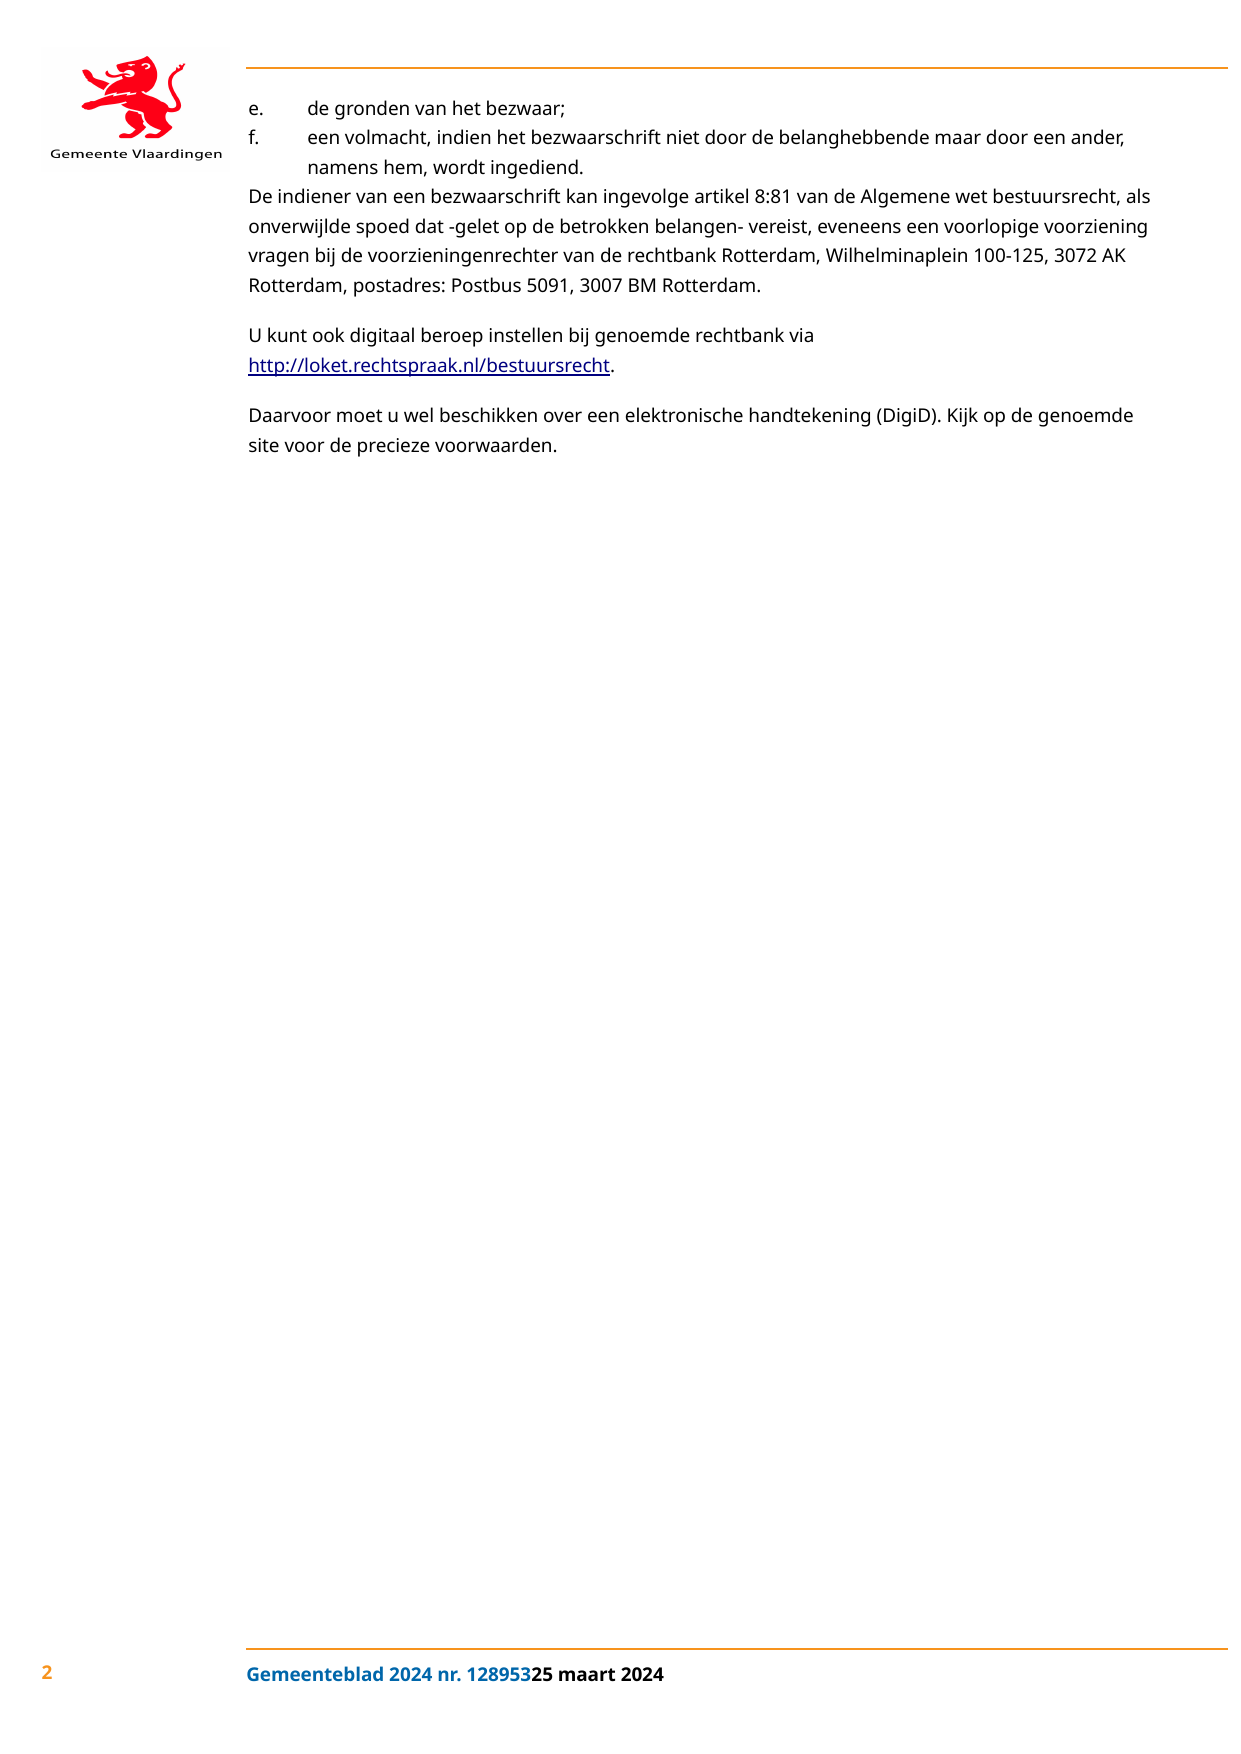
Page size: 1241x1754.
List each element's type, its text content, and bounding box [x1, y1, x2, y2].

text De indiener van een bezwaarschrift kan ingevolge artikel 8:81 van de Algemene wet bestuursrecht, als onverwijlde spoed dat -gelet op de betrokken belangen- vereist, eveneens een voorlopige voorziening vragen bij de voorzieningenrechter van de rechtbank Rotterdam, Wilhelminaplein 100-125, 3072 AK Rotterdam, postadres: Postbus 5091, 3007 BM Rotterdam. [248, 183, 1152, 298]
list een volmacht, indien het bezwaarschrift niet door de belanghebbende maar door een ander, namens hem, wordt ingediend. [248, 124, 1152, 180]
picture [41, 47, 231, 172]
text Daarvoor moet u wel beschikken over een elektronische handtekening (DigiD). Kijk op de genoemde site voor de precieze voorwaarden. [248, 403, 1152, 458]
list de gronden van het bezwaar; [248, 95, 1152, 121]
text U kunt ook digitaal beroep instellen bij genoemde rechtbank via http://loket.rechtspraak.nl/bestuursrecht. [248, 323, 1152, 378]
